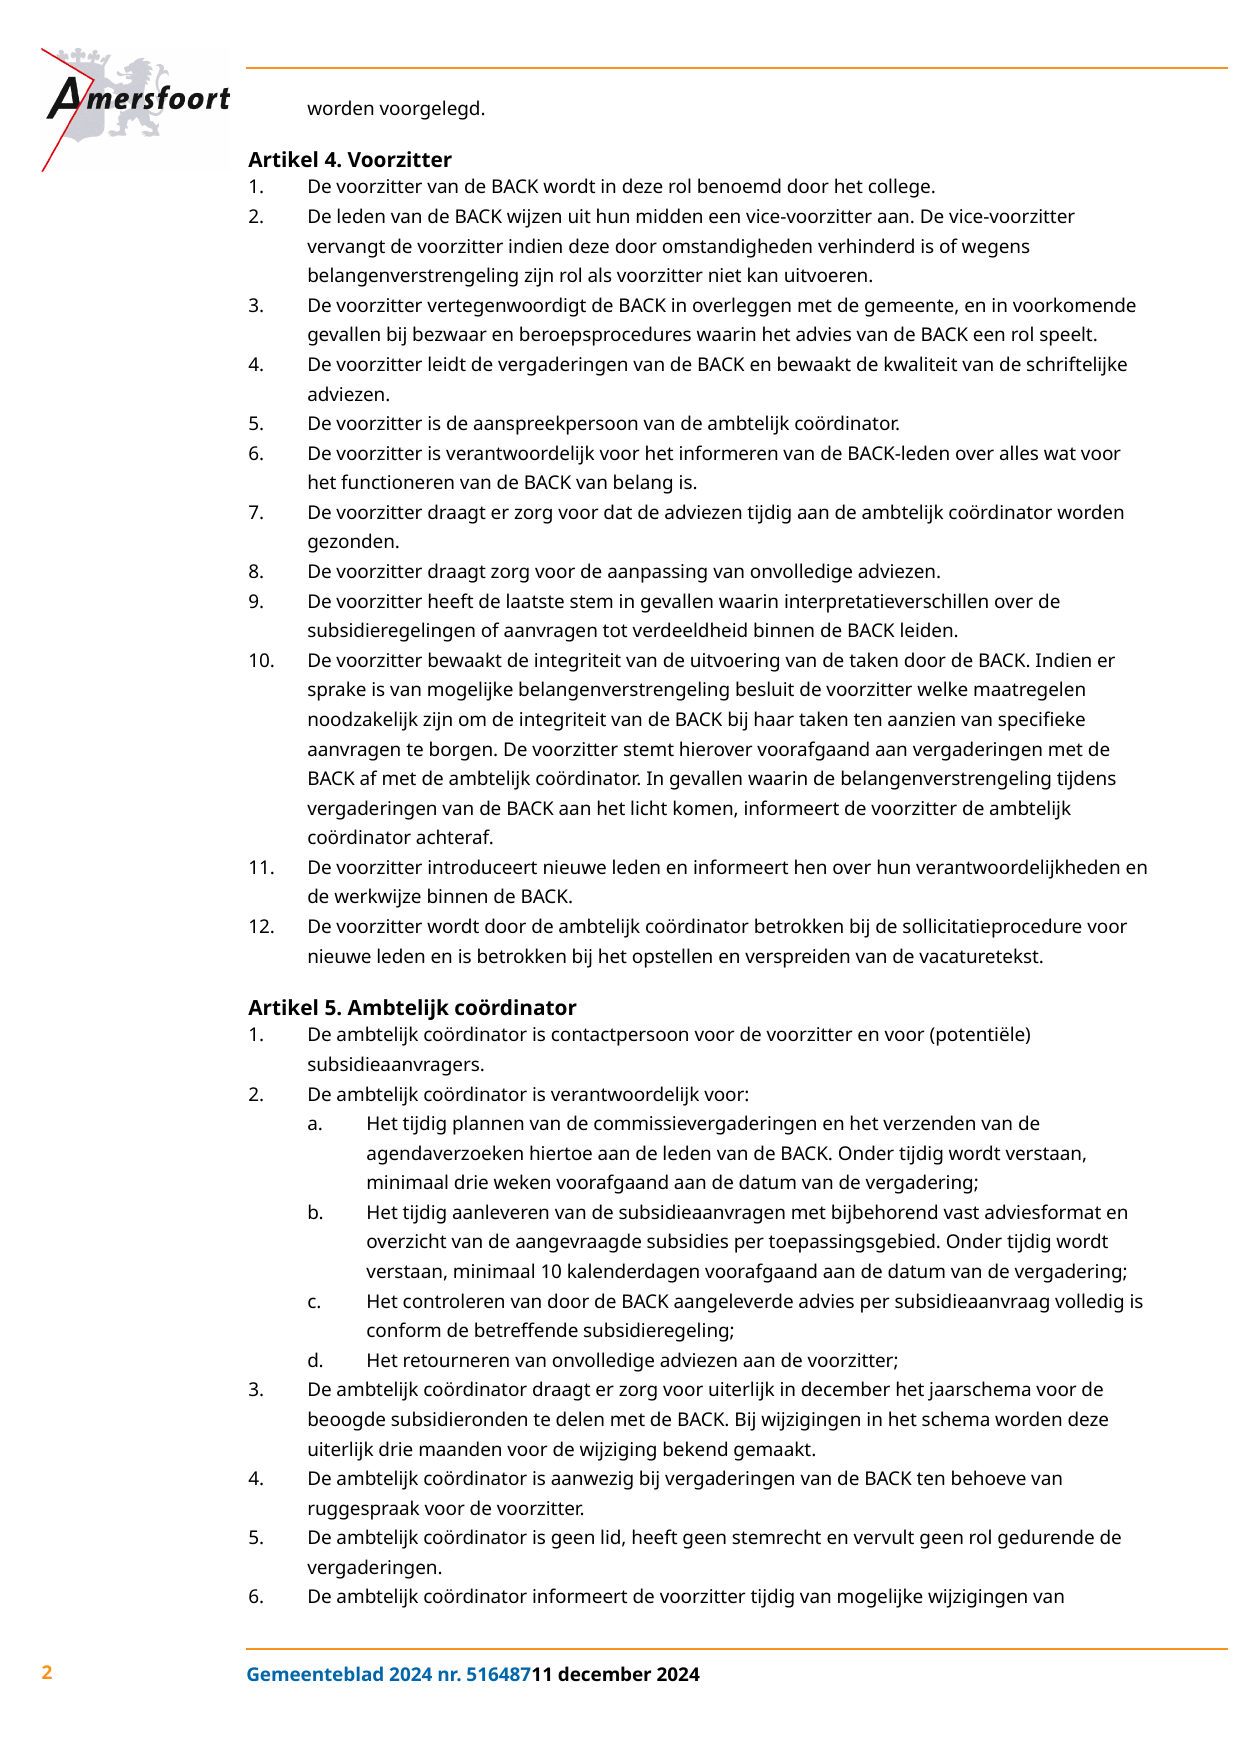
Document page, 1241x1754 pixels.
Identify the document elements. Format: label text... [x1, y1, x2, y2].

list De ambtelijk coördinator draagt er zorg voor uiterlijk in december het jaarschema voor de beoogde subsidieronden te delen met de BACK. Bij wijzigingen in het schema worden deze uiterlijk drie maanden voor de wijziging bekend gemaakt. [248, 1377, 1152, 1462]
list De voorzitter draagt zorg voor de aanpassing van onvolledige adviezen. [248, 558, 1152, 584]
list De voorzitter introduceert nieuwe leden en informeert hen over hun verantwoordelijkheden en de werkwijze binnen de BACK. [248, 854, 1152, 909]
list De voorzitter is de aanspreekpersoon van de ambtelijk coördinator. [248, 410, 1152, 436]
list Het retourneren van onvolledige adviezen aan de voorzitter; [307, 1347, 1152, 1373]
list Het tijdig plannen van de commissievergaderingen en het verzenden van de agendaverzoeken hiertoe aan de leden van de BACK. Onder tijdig wordt verstaan, minimaal drie weken voorafgaand aan de datum van de vergadering; [307, 1110, 1152, 1195]
list De ambtelijk coördinator is verantwoordelijk voor: [248, 1081, 1152, 1107]
list worden voorgelegd. [248, 95, 1152, 121]
list Het controleren van door de BACK aangeleverde advies per subsidieaanvraag volledig is conform de betreffende subsidieregeling; [307, 1288, 1152, 1343]
list De voorzitter wordt door de ambtelijk coördinator betrokken bij de sollicitatieprocedure voor nieuwe leden en is betrokken bij het opstellen en verspreiden van de vacaturetekst. [248, 913, 1152, 968]
list De ambtelijk coördinator informeert de voorzitter tijdig van mogelijke wijzigingen van [248, 1584, 1152, 1609]
list Het tijdig aanleveren van de subsidieaanvragen met bijbehorend vast adviesformat en overzicht van de aangevraagde subsidies per toepassingsgebied. Onder tijdig wordt verstaan, minimaal 10 kalenderdagen voorafgaand aan de datum van de vergadering; [307, 1199, 1152, 1284]
list De leden van de BACK wijzen uit hun midden een vice-voorzitter aan. De vice-voorzitter vervangt de voorzitter indien deze door omstandigheden verhinderd is of wegens belangenverstrengeling zijn rol als voorzitter niet kan uitvoeren. [248, 203, 1152, 288]
list De voorzitter vertegenwoordigt de BACK in overleggen met de gemeente, en in voorkomende gevallen bij bezwaar en beroepsprocedures waarin het advies van de BACK een rol speelt. [248, 292, 1152, 347]
list De voorzitter bewaakt de integriteit van de uitvoering van de taken door de BACK. Indien er sprake is van mogelijke belangenverstrengeling besluit de voorzitter welke maatregelen noodzakelijk zijn om de integriteit van de BACK bij haar taken ten aanzien van specifieke aanvragen te borgen. De voorzitter stemt hierover voorafgaand aan vergaderingen met de BACK af met de ambtelijk coördinator. In gevallen waarin de belangenverstrengeling tijdens vergaderingen van de BACK aan het licht komen, informeert de voorzitter de ambtelijk coördinator achteraf. [248, 647, 1152, 850]
text Artikel 4. Voorzitter [248, 145, 1152, 174]
text Artikel 5. Ambtelijk coördinator [248, 993, 1152, 1022]
list De voorzitter is verantwoordelijk voor het informeren van de BACK-leden over alles wat voor het functioneren van de BACK van belang is. [248, 440, 1152, 495]
list De ambtelijk coördinator is contactpersoon voor de voorzitter en voor (potentiële) subsidieaanvragers. [248, 1022, 1152, 1077]
list De voorzitter heeft de laatste stem in gevallen waarin interpretatieverschillen over de subsidieregelingen of aanvragen tot verdeeldheid binnen de BACK leiden. [248, 588, 1152, 643]
list De ambtelijk coördinator is geen lid, heeft geen stemrecht en vervult geen rol gedurende de vergaderingen. [248, 1524, 1152, 1580]
picture [41, 47, 231, 172]
list De voorzitter leidt de vergaderingen van de BACK en bewaakt de kwaliteit van de schriftelijke adviezen. [248, 351, 1152, 406]
list De voorzitter van de BACK wordt in deze rol benoemd door het college. [248, 174, 1152, 199]
list De ambtelijk coördinator is aanwezig bij vergaderingen van de BACK ten behoeve van ruggespraak voor de voorzitter. [248, 1465, 1152, 1521]
list De voorzitter draagt er zorg voor dat de adviezen tijdig aan de ambtelijk coördinator worden gezonden. [248, 499, 1152, 554]
